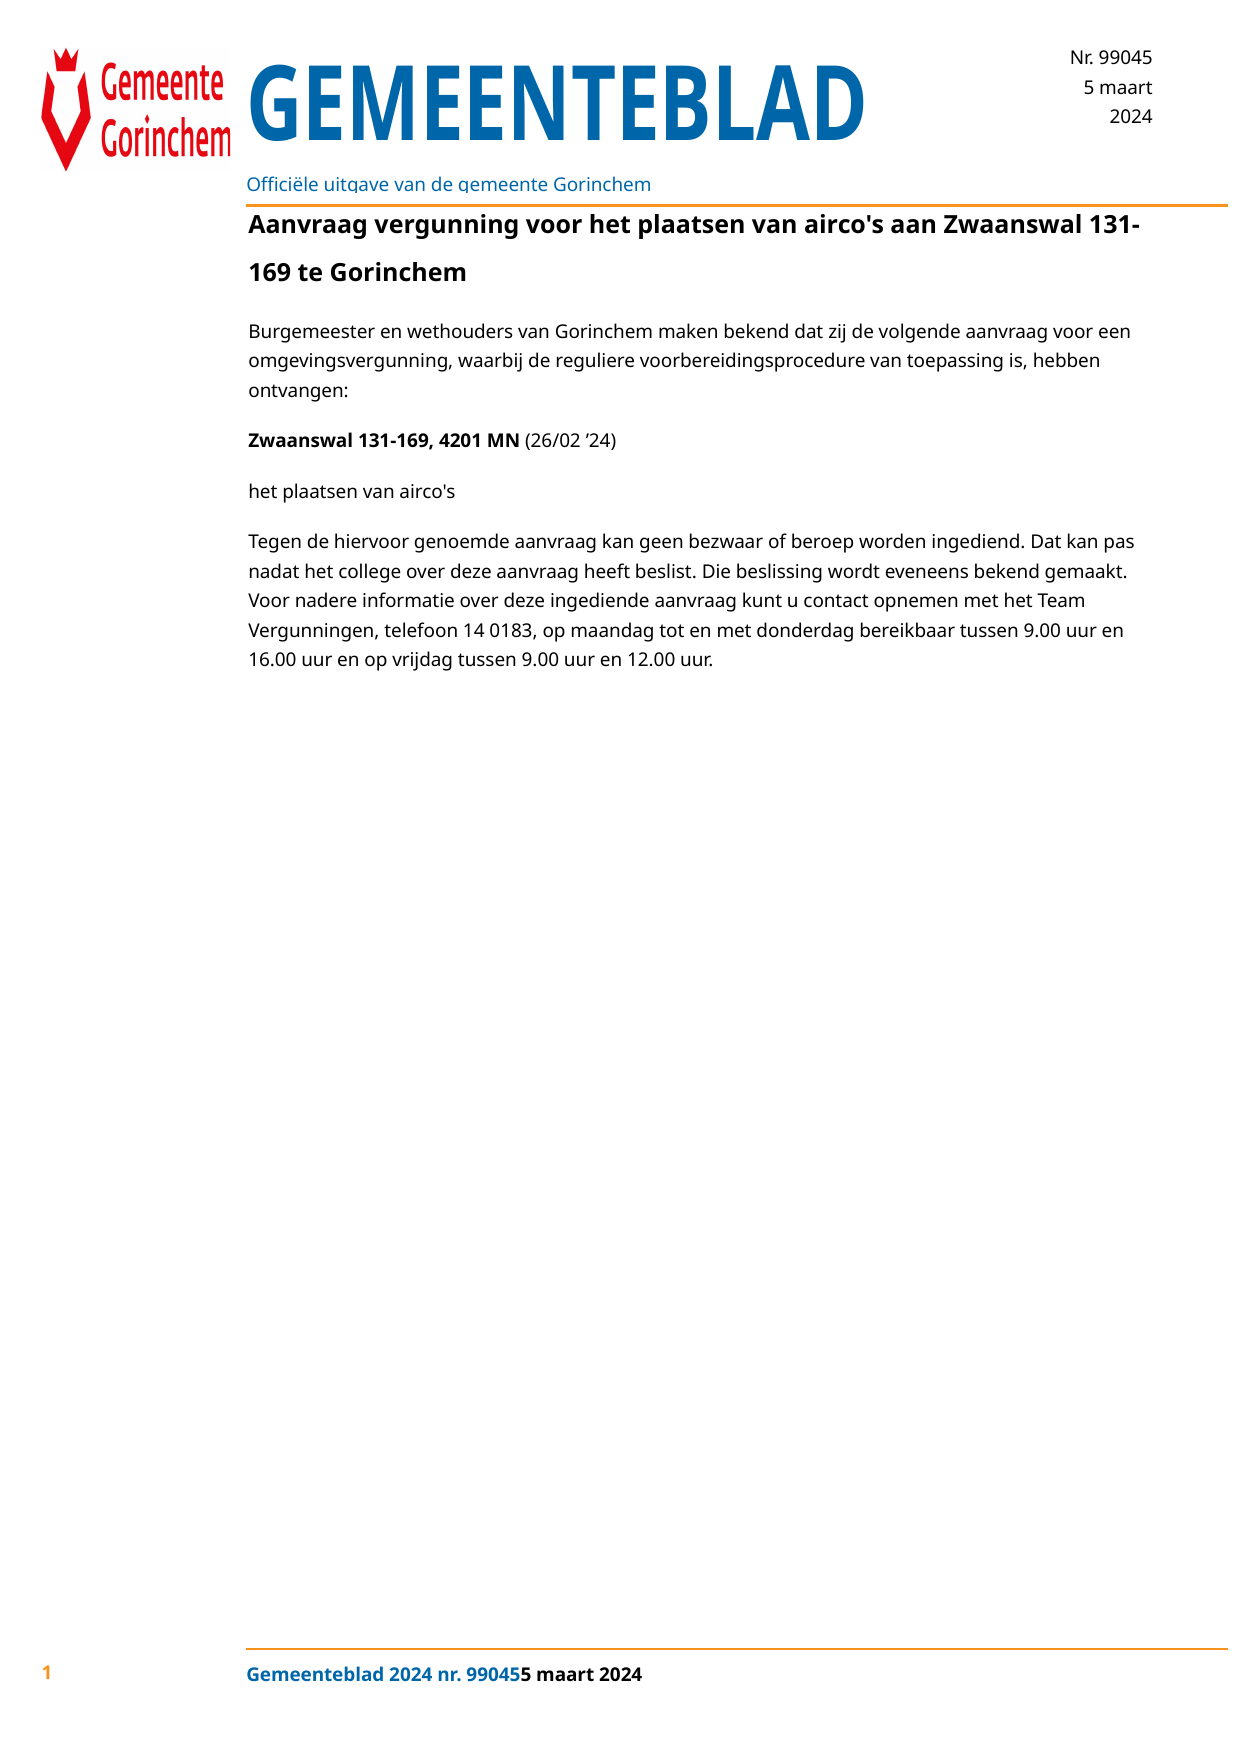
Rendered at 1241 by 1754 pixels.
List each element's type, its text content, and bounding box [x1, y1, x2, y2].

text Aanvraag vergunning voor het plaatsen van airco's aan Zwaanswal 131-169 te Gorinchem [248, 207, 1152, 288]
text Burgemeester en wethouders van Gorinchem maken bekend dat zij de volgende aanvraag voor een omgevingsvergunning, waarbij de reguliere voorbereidingsprocedure van toepassing is, hebben ontvangen: [248, 318, 1152, 403]
text Zwaanswal 131-169, 4201 MN (26/02 ’24) [248, 427, 1152, 453]
text het plaatsen van airco's [248, 478, 1152, 504]
text Tegen de hiervoor genoemde aanvraag kan geen bezwaar of beroep worden ingediend. Dat kan pas nadat het college over deze aanvraag heeft beslist. Die beslissing wordt eveneens bekend gemaakt. Voor nadere informatie over deze ingediende aanvraag kunt u contact opnemen met het Team Vergunningen, telefoon 14 0183, op maandag tot en met donderdag bereikbaar tussen 9.00 uur en 16.00 uur en op vrijdag tussen 9.00 uur en 12.00 uur. [248, 528, 1152, 672]
picture [41, 47, 231, 172]
